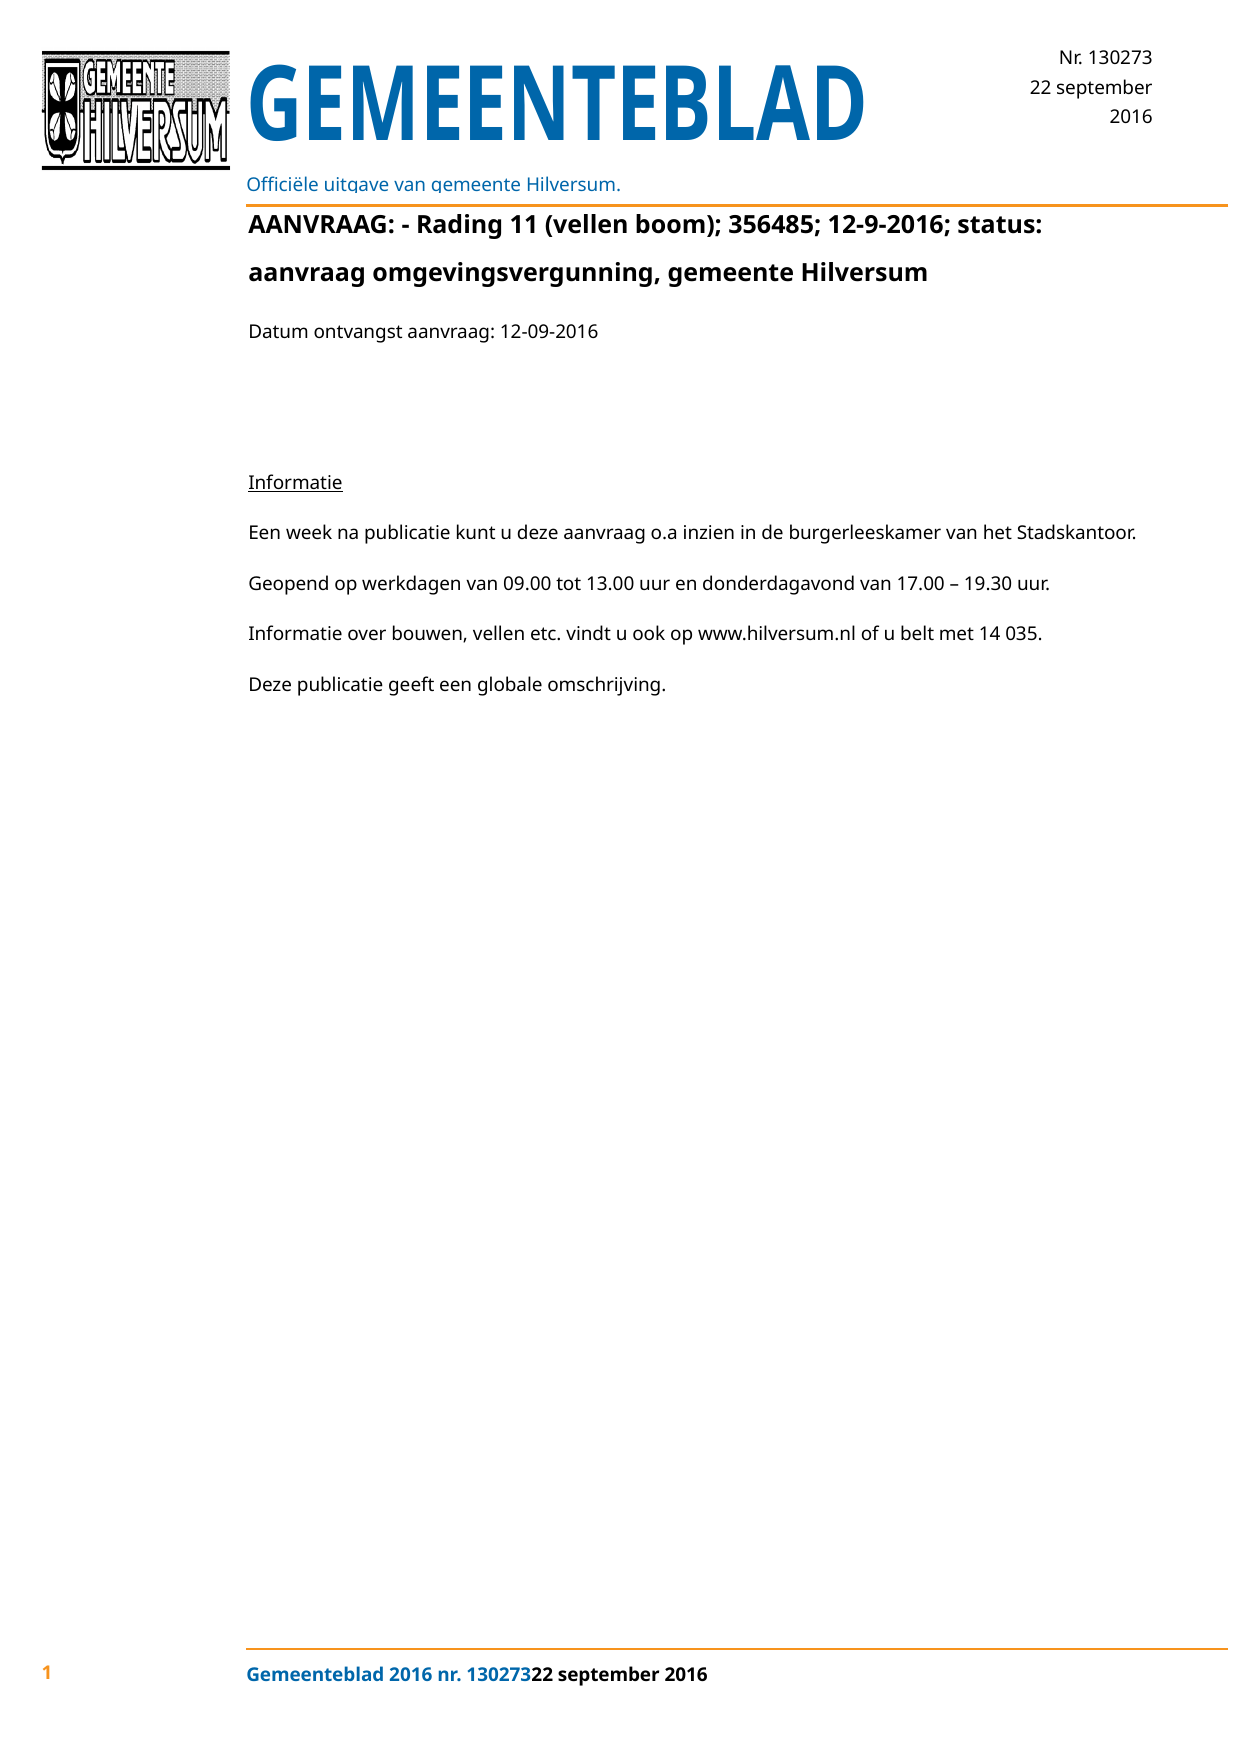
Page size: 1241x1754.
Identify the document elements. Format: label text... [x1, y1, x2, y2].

text Informatie over bouwen, vellen etc. vindt u ook op www.hilversum.nl of u belt met 14 035. [248, 620, 1152, 646]
picture [41, 47, 231, 172]
text Een week na publicatie kunt u deze aanvraag o.a inzien in de burgerleeskamer van het Stadskantoor. [248, 519, 1152, 545]
text Datum ontvangst aanvraag: 12-09-2016 [248, 318, 1152, 344]
text Informatie [248, 469, 1152, 495]
text AANVRAAG: - Rading 11 (vellen boom); 356485; 12-9-2016; status: aanvraag omgevingsvergunning, gemeente Hilversum [248, 207, 1152, 288]
text Deze publicatie geeft een globale omschrijving. [248, 671, 1152, 697]
text Geopend op werkdagen van 09.00 tot 13.00 uur en donderdagavond van 17.00 – 19.30 uur. [248, 570, 1152, 596]
